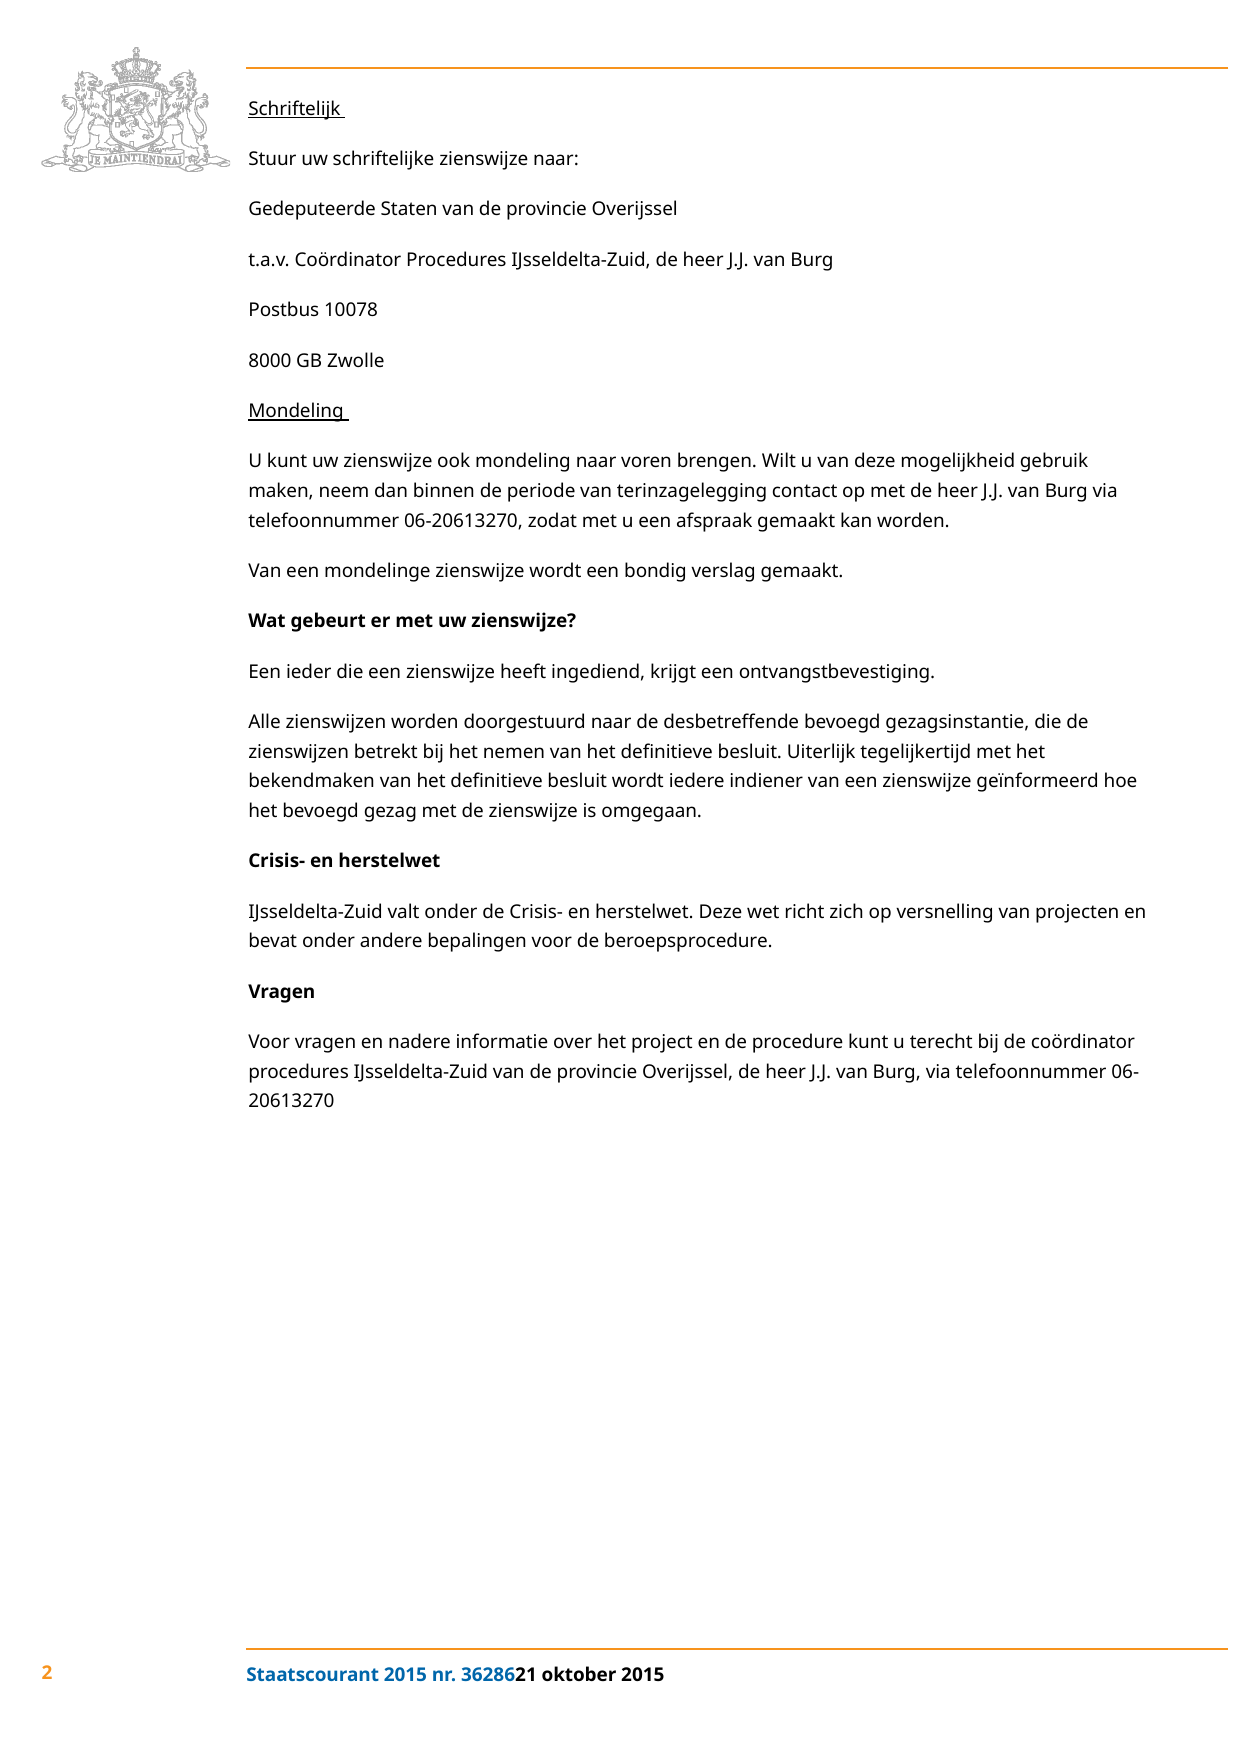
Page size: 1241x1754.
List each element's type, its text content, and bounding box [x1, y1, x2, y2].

text Wat gebeurt er met uw zienswijze? [248, 608, 1152, 633]
picture [41, 47, 231, 172]
text Voor vragen en nadere informatie over het project en de procedure kunt u terecht bij de coördinator procedures IJsseldelta-Zuid van de provincie Overijssel, de heer J.J. van Burg, via telefoonnummer 06-20613270 [248, 1028, 1152, 1113]
text Alle zienswijzen worden doorgestuurd naar de desbetreffende bevoegd gezagsinstantie, die de zienswijzen betrekt bij het nemen van het definitieve besluit. Uiterlijk tegelijkertijd met het bekendmaken van het definitieve besluit wordt iedere indiener van een zienswijze geïnformeerd hoe het bevoegd gezag met de zienswijze is omgegaan. [248, 708, 1152, 823]
text U kunt uw zienswijze ook mondeling naar voren brengen. Wilt u van deze mogelijkheid gebruik maken, neem dan binnen de periode van terinzagelegging contact op met de heer J.J. van Burg via telefoonnummer 06-20613270, zodat met u een afspraak gemaakt kan worden. [248, 448, 1152, 533]
text Schriftelijk [248, 95, 1152, 121]
text 8000 GB Zwolle [248, 347, 1152, 373]
text Van een mondelinge zienswijze wordt een bondig verslag gemaakt. [248, 557, 1152, 583]
text Postbus 10078 [248, 296, 1152, 322]
text Stuur uw schriftelijke zienswijze naar: [248, 145, 1152, 171]
text t.a.v. Coördinator Procedures IJsseldelta-Zuid, de heer J.J. van Burg [248, 246, 1152, 272]
text Vragen [248, 978, 1152, 1004]
text Crisis- en herstelwet [248, 848, 1152, 873]
text Gedeputeerde Staten van de provincie Overijssel [248, 196, 1152, 221]
text Mondeling [248, 397, 1152, 423]
text Een ieder die een zienswijze heeft ingediend, krijgt een ontvangstbevestiging. [248, 658, 1152, 684]
text IJsseldelta-Zuid valt onder de Crisis- en herstelwet. Deze wet richt zich op versnelling van projecten en bevat onder andere bepalingen voor de beroepsprocedure. [248, 898, 1152, 953]
